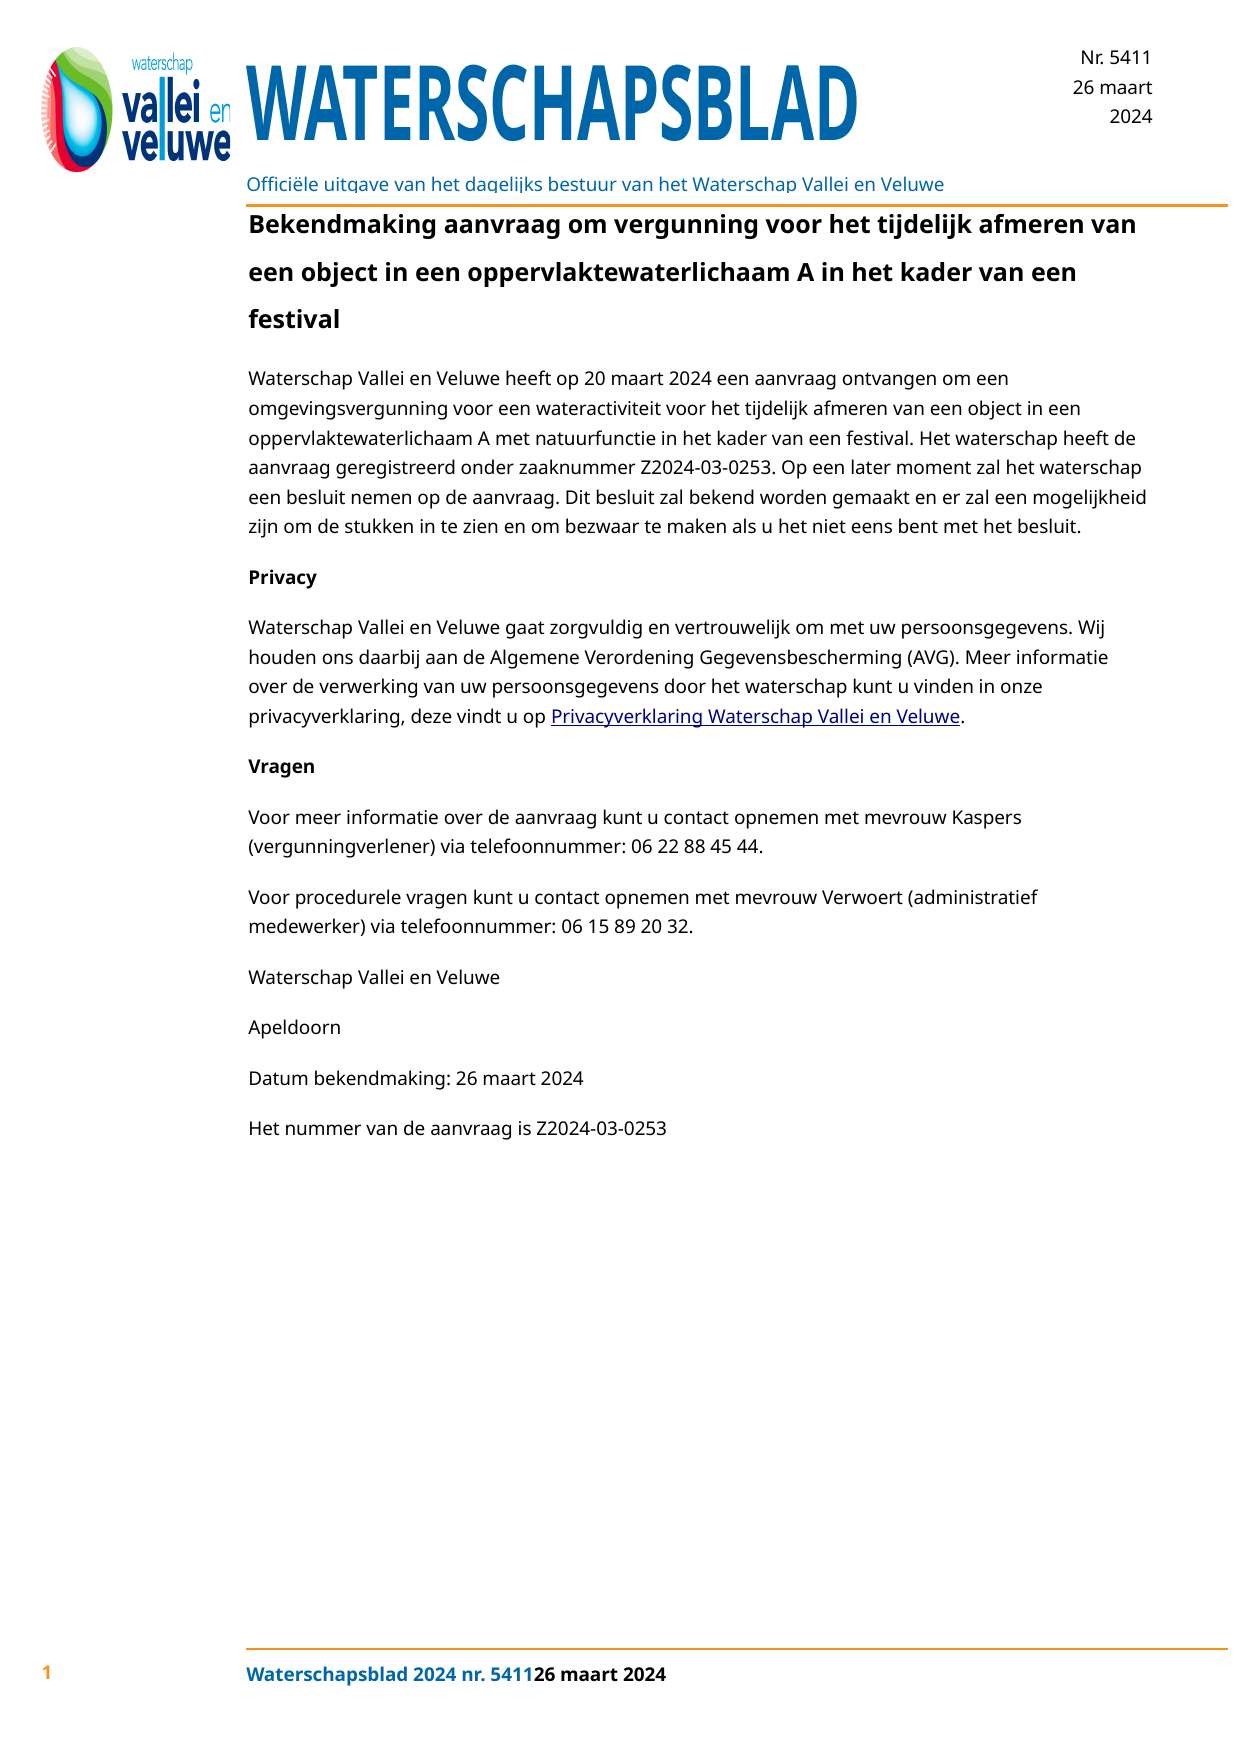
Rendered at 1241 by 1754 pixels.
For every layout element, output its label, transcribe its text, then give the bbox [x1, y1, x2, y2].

text Datum bekendmaking: 26 maart 2024 [248, 1065, 1152, 1090]
picture [41, 47, 231, 172]
text Waterschap Vallei en Veluwe [248, 964, 1152, 989]
text Vragen [248, 753, 1152, 779]
text Waterschap Vallei en Veluwe gaat zorgvuldig en vertrouwelijk om met uw persoonsgegevens. Wij houden ons daarbij aan de Algemene Verordening Gegevensbescherming (AVG). Meer informatie over de verwerking van uw persoonsgegevens door het waterschap kunt u vinden in onze privacyverklaring, deze vindt u op Privacyverklaring Waterschap Vallei en Veluwe. [248, 614, 1152, 729]
text Privacy [248, 564, 1152, 589]
text Het nummer van de aanvraag is Z2024-03-0253 [248, 1115, 1152, 1141]
text Bekendmaking aanvraag om vergunning voor het tijdelijk afmeren van een object in een oppervlaktewaterlichaam A in het kader van een festival [248, 207, 1152, 336]
text Voor procedurele vragen kunt u contact opnemen met mevrouw Verwoert (administratief medewerker) via telefoonnummer: 06 15 89 20 32. [248, 884, 1152, 939]
text Apeldoorn [248, 1014, 1152, 1040]
text Voor meer informatie over de aanvraag kunt u contact opnemen met mevrouw Kaspers (vergunningverlener) via telefoonnummer: 06 22 88 45 44. [248, 804, 1152, 859]
text Waterschap Vallei en Veluwe heeft op 20 maart 2024 een aanvraag ontvangen om een omgevingsvergunning voor een wateractiviteit voor het tijdelijk afmeren van een object in een oppervlaktewaterlichaam A met natuurfunctie in het kader van een festival. Het waterschap heeft de aanvraag geregistreerd onder zaaknummer Z2024-03-0253. Op een later moment zal het waterschap een besluit nemen op de aanvraag. Dit besluit zal bekend worden gemaakt en er zal een mogelijkheid zijn om de stukken in te zien en om bezwaar te maken als u het niet eens bent met het besluit. [248, 366, 1152, 539]
